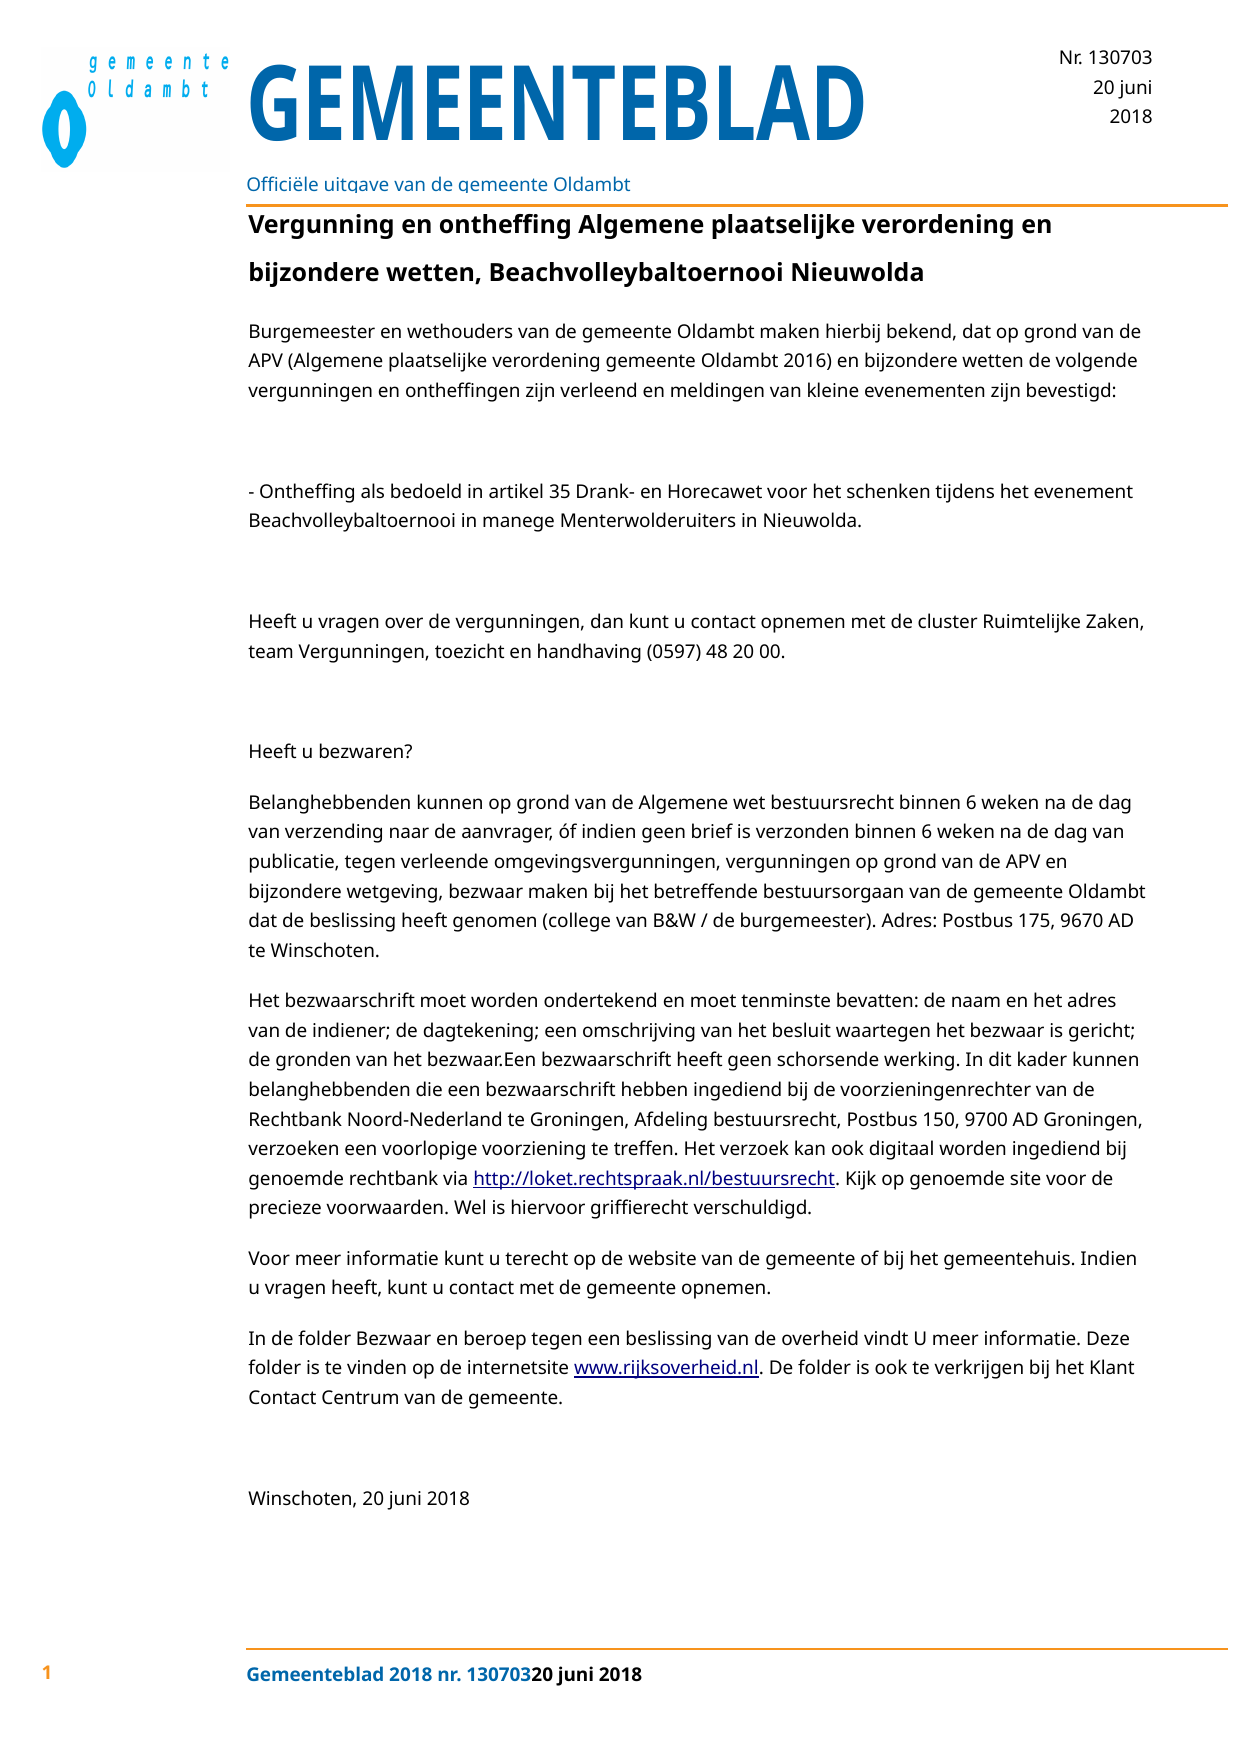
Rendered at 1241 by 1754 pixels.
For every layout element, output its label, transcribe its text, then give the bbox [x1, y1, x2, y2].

text Voor meer informatie kunt u terecht op de website van de gemeente of bij het gemeentehuis. Indien u vragen heeft, kunt u contact met de gemeente opnemen. [248, 1245, 1152, 1300]
text Winschoten, 20 juni 2018 [248, 1485, 1152, 1511]
text Heeft u vragen over de vergunningen, dan kunt u contact opnemen met de cluster Ruimtelijke Zaken, team Vergunningen, toezicht en handhaving (0597) 48 20 00. [248, 608, 1152, 664]
text Burgemeester en wethouders van de gemeente Oldambt maken hierbij bekend, dat op grond van de APV (Algemene plaatselijke verordening gemeente Oldambt 2016) en bijzondere wetten de volgende vergunningen en ontheffingen zijn verleend en meldingen van kleine evenementen zijn bevestigd: [248, 318, 1152, 403]
text Heeft u bezwaren? [248, 739, 1152, 764]
text - Ontheffing als bedoeld in artikel 35 Drank- en Horecawet voor het schenken tijdens het evenement Beachvolleybaltoernooi in manege Menterwolderuiters in Nieuwolda. [248, 478, 1152, 533]
text Vergunning en ontheffing Algemene plaatselijke verordening en bijzondere wetten, Beachvolleybaltoernooi Nieuwolda [248, 207, 1152, 288]
picture [41, 47, 231, 172]
text In de folder Bezwaar en beroep tegen een beslissing van de overheid vindt U meer informatie. Deze folder is te vinden op de internetsite www.rijksoverheid.nl. De folder is ook te verkrijgen bij het Klant Contact Centrum van de gemeente. [248, 1325, 1152, 1410]
text Belanghebbenden kunnen op grond van de Algemene wet bestuursrecht binnen 6 weken na de dag van verzending naar de aanvrager, óf indien geen brief is verzonden binnen 6 weken na de dag van publicatie, tegen verleende omgevingsvergunningen, vergunningen op grond van de APV en bijzondere wetgeving, bezwaar maken bij het betreffende bestuursorgaan van de gemeente Oldambt dat de beslissing heeft genomen (college van B&W / de burgemeester). Adres: Postbus 175, 9670 AD te Winschoten. [248, 789, 1152, 963]
text Het bezwaarschrift moet worden ondertekend en moet tenminste bevatten: de naam en het adres van de indiener; de dagtekening; een omschrijving van het besluit waartegen het bezwaar is gericht; de gronden van het bezwaar.Een bezwaarschrift heeft geen schorsende werking. In dit kader kunnen belanghebbenden die een bezwaarschrift hebben ingediend bij de voorzieningenrechter van de Rechtbank Noord-Nederland te Groningen, Afdeling bestuursrecht, Postbus 150, 9700 AD Groningen, verzoeken een voorlopige voorziening te treffen. Het verzoek kan ook digitaal worden ingediend bij genoemde rechtbank via http://loket.rechtspraak.nl/bestuursrecht. Kijk op genoemde site voor de precieze voorwaarden. Wel is hiervoor griffierecht verschuldigd. [248, 987, 1152, 1220]
